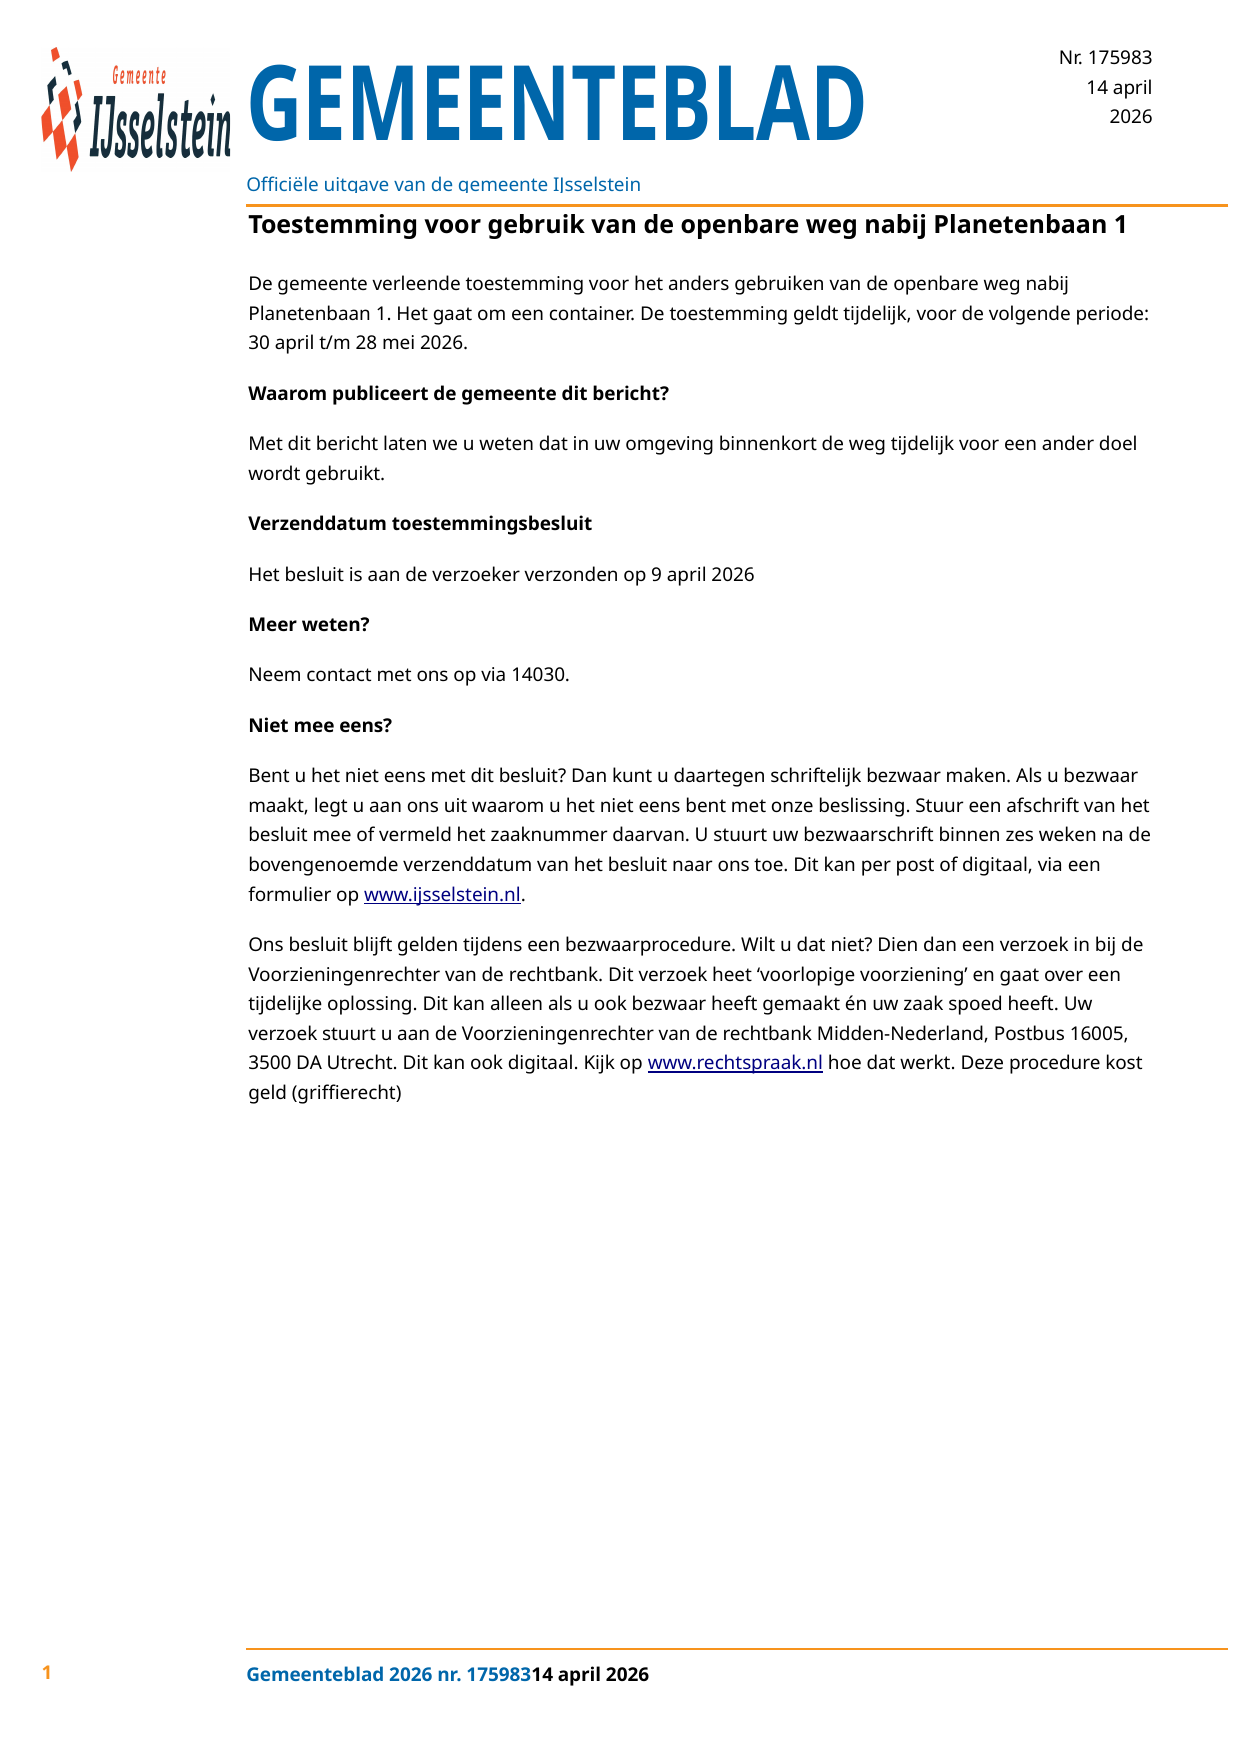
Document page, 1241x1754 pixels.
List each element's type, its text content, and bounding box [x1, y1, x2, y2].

text Toestemming voor gebruik van de openbare weg nabij Planetenbaan 1 [248, 207, 1152, 241]
text Neem contact met ons op via 14030. [248, 662, 1152, 687]
text Het besluit is aan de verzoeker verzonden op 9 april 2026 [248, 561, 1152, 586]
text Waarom publiceert de gemeente dit bericht? [248, 380, 1152, 406]
text Bent u het niet eens met dit besluit? Dan kunt u daartegen schriftelijk bezwaar maken. Als u bezwaar maakt, legt u aan ons uit waarom u het niet eens bent met onze beslissing. Stuur een afschrift van het besluit mee of vermeld het zaaknummer daarvan. U stuurt uw bezwaarschrift binnen zes weken na de bovengenoemde verzenddatum van het besluit naar ons toe. Dit kan per post of digitaal, via een formulier op www.ijsselstein.nl. [248, 762, 1152, 906]
text Verzenddatum toestemmingsbesluit [248, 510, 1152, 536]
text Meer weten? [248, 611, 1152, 637]
text Niet mee eens? [248, 712, 1152, 738]
picture [41, 47, 231, 172]
text Met dit bericht laten we u weten dat in uw omgeving binnenkort de weg tijdelijk voor een ander doel wordt gebruikt. [248, 430, 1152, 486]
text De gemeente verleende toestemming voor het anders gebruiken van de openbare weg nabij Planetenbaan 1. Het gaat om een container. De toestemming geldt tijdelijk, voor de volgende periode: 30 april t/m 28 mei 2026. [248, 270, 1152, 355]
text Ons besluit blijft gelden tijdens een bezwaarprocedure. Wilt u dat niet? Dien dan een verzoek in bij de Voorzieningenrechter van de rechtbank. Dit verzoek heet ‘voorlopige voorziening’ en gaat over een tijdelijke oplossing. Dit kan alleen als u ook bezwaar heeft gemaakt én uw zaak spoed heeft. Uw verzoek stuurt u aan de Voorzieningenrechter van de rechtbank Midden-Nederland, Postbus 16005, 3500 DA Utrecht. Dit kan ook digitaal. Kijk op www.rechtspraak.nl hoe dat werkt. Deze procedure kost geld (griffierecht) [248, 931, 1152, 1105]
